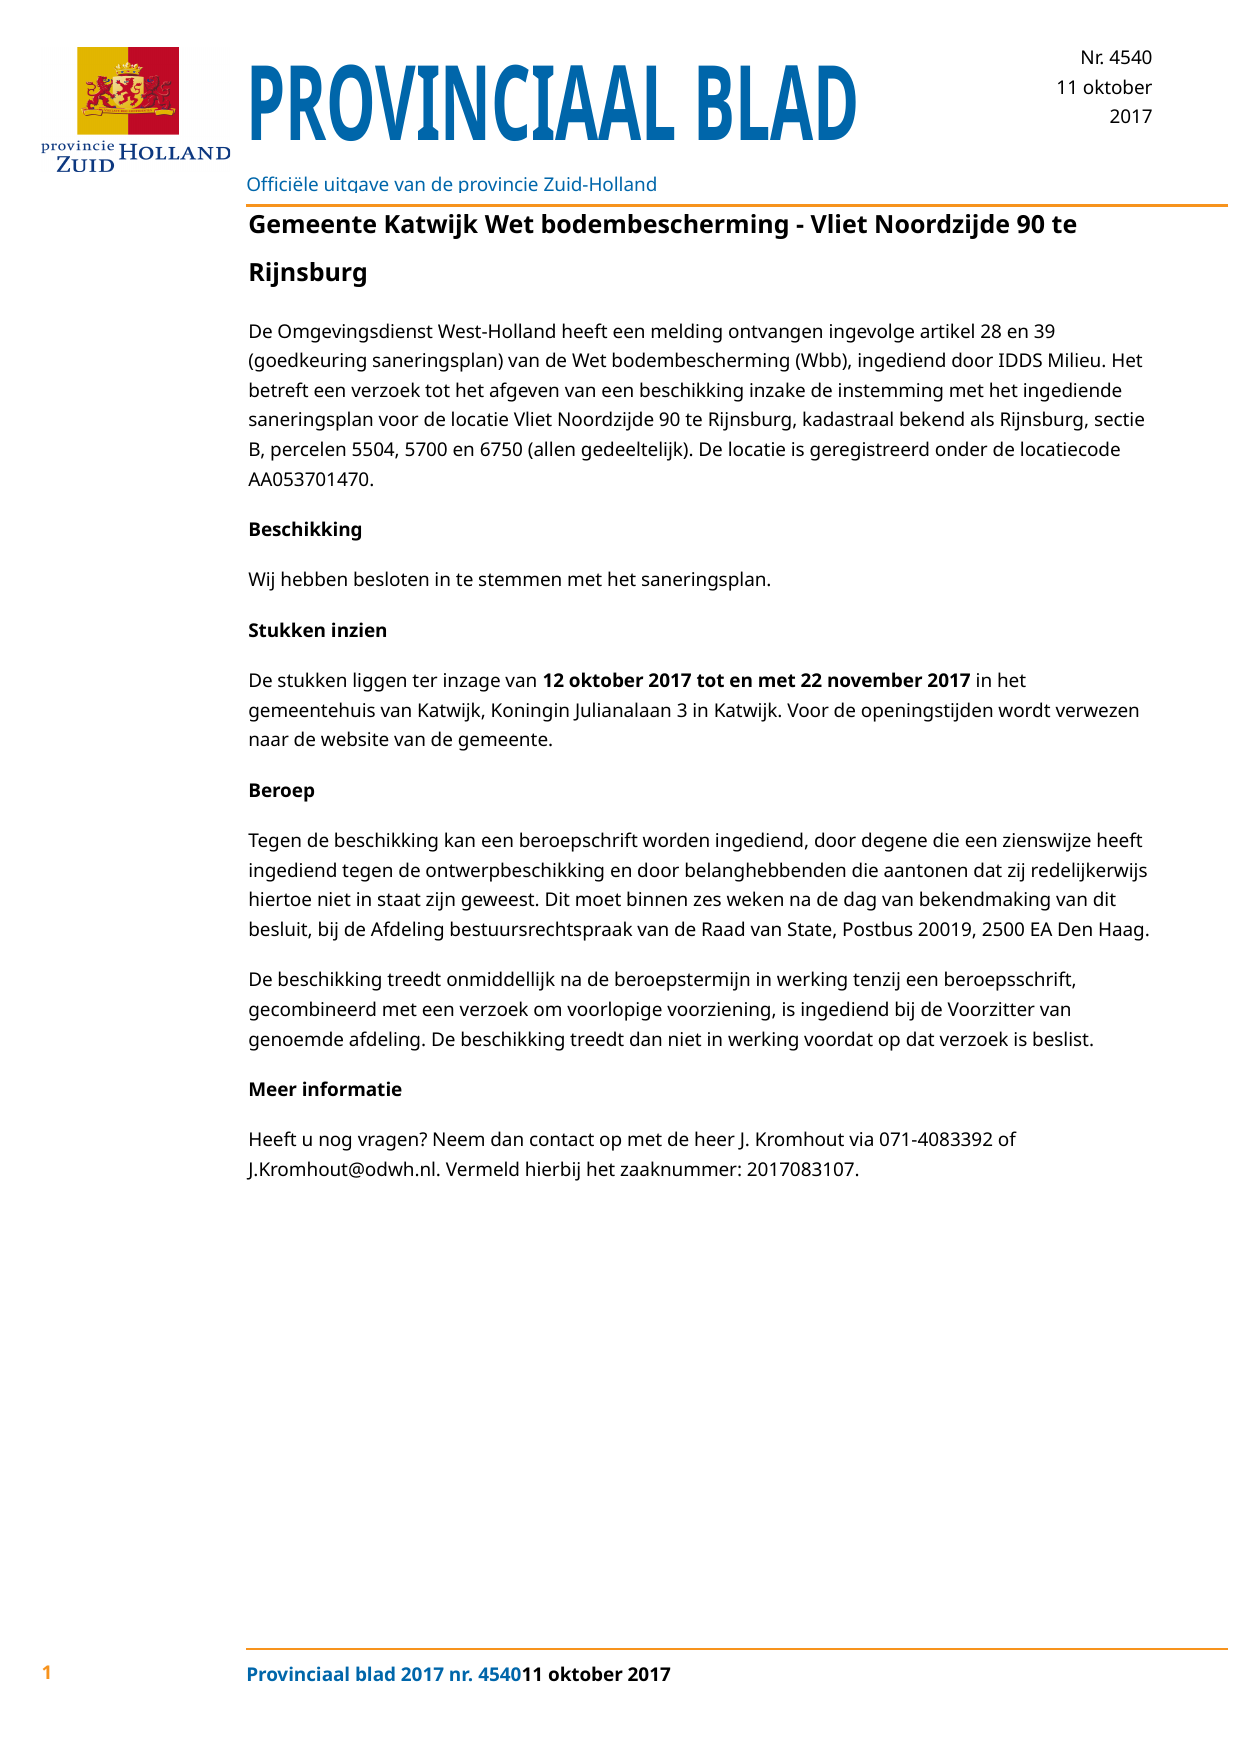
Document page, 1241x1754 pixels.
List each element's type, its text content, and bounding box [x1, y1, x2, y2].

text Meer informatie [248, 1076, 1152, 1102]
text Wij hebben besloten in te stemmen met het saneringsplan. [248, 567, 1152, 592]
text Stukken inzien [248, 617, 1152, 643]
text De stukken liggen ter inzage van 12 oktober 2017 tot en met 22 november 2017 in het gemeentehuis van Katwijk, Koningin Julianalaan 3 in Katwijk. Voor de openingstijden wordt verwezen naar de website van de gemeente. [248, 667, 1152, 752]
picture [41, 47, 231, 172]
text Tegen de beschikking kan een beroepschrift worden ingediend, door degene die een zienswijze heeft ingediend tegen de ontwerpbeschikking en door belanghebbenden die aantonen dat zij redelijkerwijs hiertoe niet in staat zijn geweest. Dit moet binnen zes weken na de dag van bekendmaking van dit besluit, bij de Afdeling bestuursrechtspraak van de Raad van State, Postbus 20019, 2500 EA Den Haag. [248, 827, 1152, 942]
text Beroep [248, 777, 1152, 803]
text Heeft u nog vragen? Neem dan contact op met de heer J. Kromhout via 071-4083392 of J.Kromhout@odwh.nl. Vermeld hierbij het zaaknummer: 2017083107. [248, 1127, 1152, 1182]
text Gemeente Katwijk Wet bodembescherming - Vliet Noordzijde 90 te Rijnsburg [248, 207, 1152, 288]
text De beschikking treedt onmiddellijk na de beroepstermijn in werking tenzij een beroepsschrift, gecombineerd met een verzoek om voorlopige voorziening, is ingediend bij de Voorzitter van genoemde afdeling. De beschikking treedt dan niet in werking voordat op dat verzoek is beslist. [248, 967, 1152, 1052]
text Beschikking [248, 516, 1152, 542]
text De Omgevingsdienst West-Holland heeft een melding ontvangen ingevolge artikel 28 en 39 (goedkeuring saneringsplan) van de Wet bodembescherming (Wbb), ingediend door IDDS Milieu. Het betreft een verzoek tot het afgeven van een beschikking inzake de instemming met het ingediende saneringsplan voor de locatie Vliet Noordzijde 90 te Rijnsburg, kadastraal bekend als Rijnsburg, sectie B, percelen 5504, 5700 en 6750 (allen gedeeltelijk). De locatie is geregistreerd onder de locatiecode AA053701470. [248, 318, 1152, 492]
